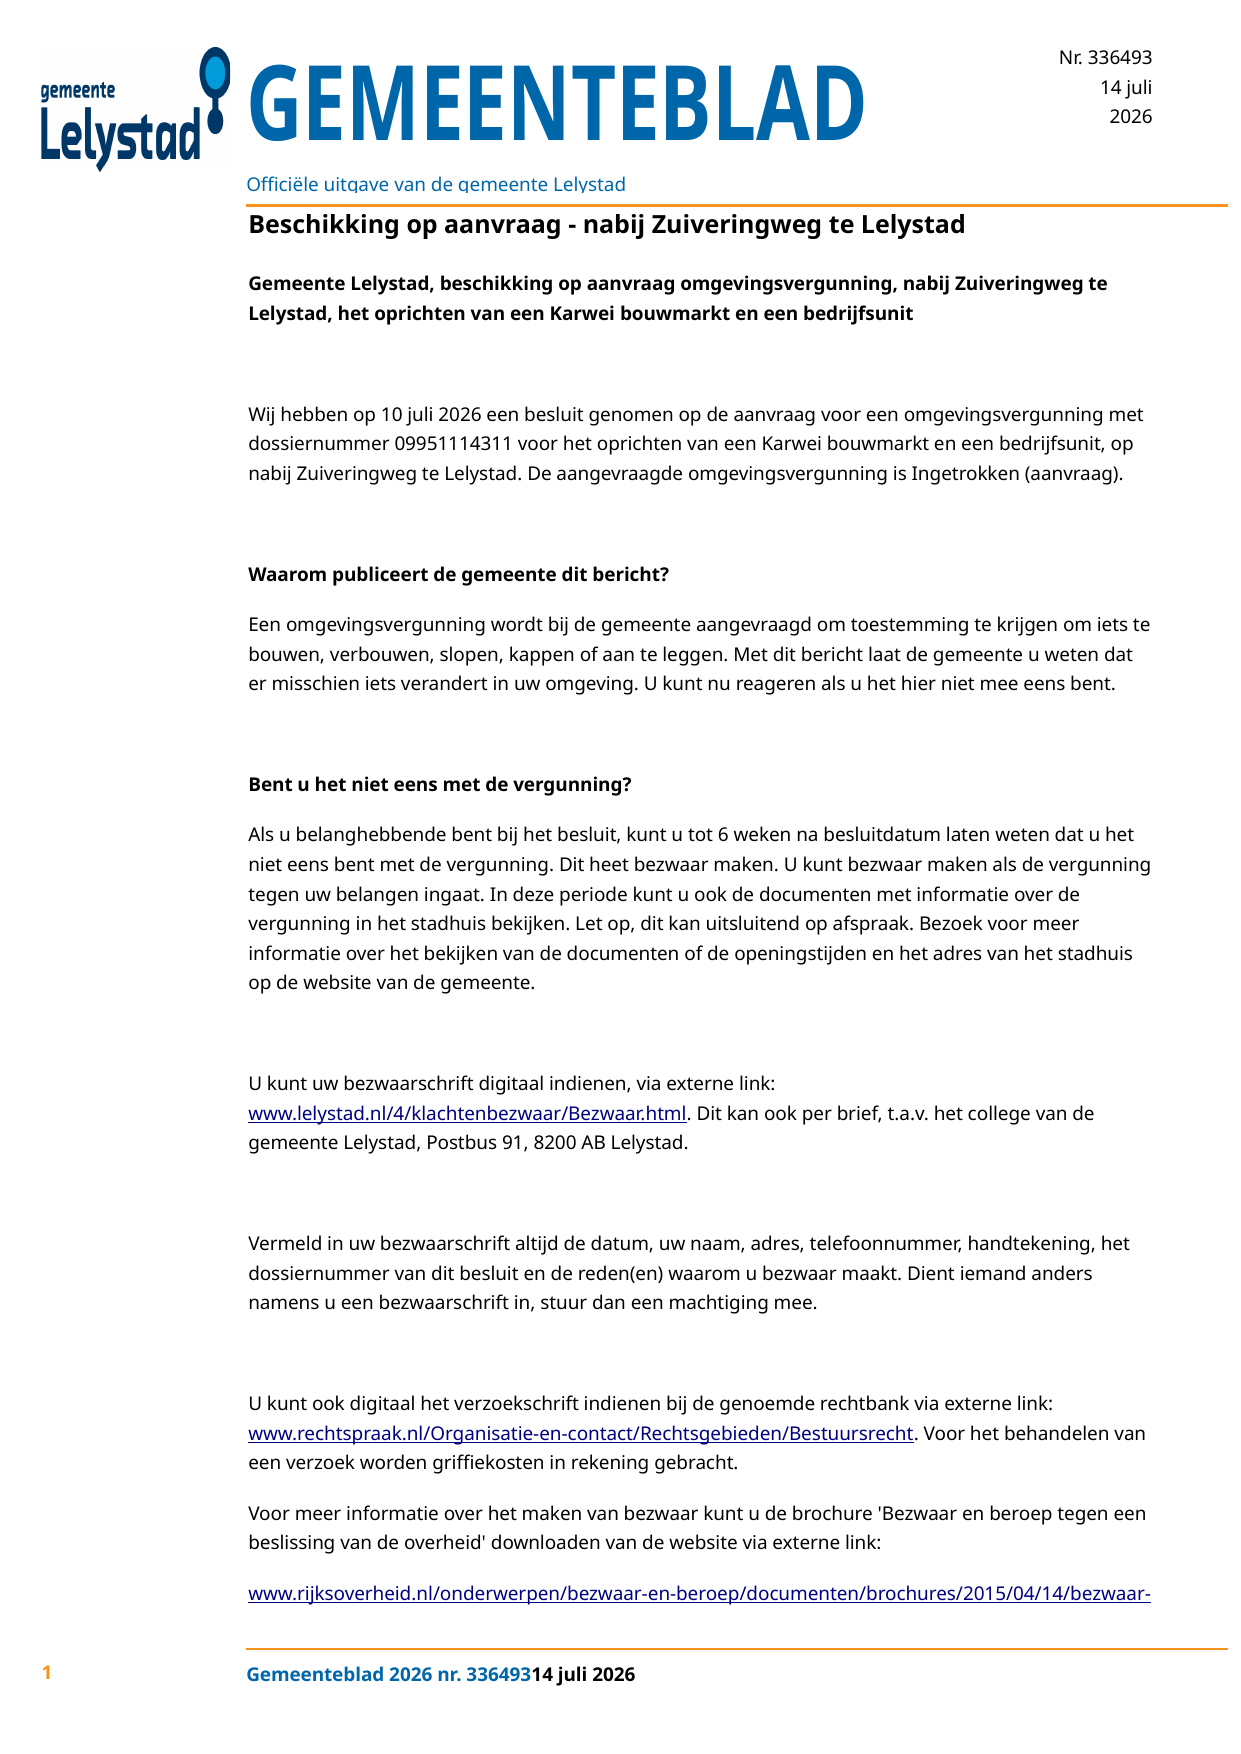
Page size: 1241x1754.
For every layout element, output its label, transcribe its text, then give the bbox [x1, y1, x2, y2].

text www.rijksoverheid.nl/onderwerpen/bezwaar-en-beroep/documenten/brochures/2015/04/14/bezwaar- [248, 1580, 1152, 1606]
text Wij hebben op 10 juli 2026 een besluit genomen op de aanvraag voor een omgevingsvergunning met dossiernummer 09951114311 voor het oprichten van een Karwei bouwmarkt en een bedrijfsunit, op nabij Zuiveringweg te Lelystad. De aangevraagde omgevingsvergunning is Ingetrokken (aanvraag). [248, 401, 1152, 486]
text Voor meer informatie over het maken van bezwaar kunt u de brochure 'Bezwaar en beroep tegen een beslissing van de overheid' downloaden van de website via externe link: [248, 1500, 1152, 1555]
text Als u belanghebbende bent bij het besluit, kunt u tot 6 weken na besluitdatum laten weten dat u het niet eens bent met de vergunning. Dit heet bezwaar maken. U kunt bezwaar maken als de vergunning tegen uw belangen ingaat. In deze periode kunt u ook de documenten met informatie over de vergunning in het stadhuis bekijken. Let op, dit kan uitsluitend op afspraak. Bezoek voor meer informatie over het bekijken van de documenten of de openingstijden en het adres van het stadhuis op de website van de gemeente. [248, 822, 1152, 995]
text Beschikking op aanvraag - nabij Zuiveringweg te Lelystad [248, 207, 1152, 241]
text Bent u het niet eens met de vergunning? [248, 771, 1152, 797]
text Waarom publiceert de gemeente dit bericht? [248, 561, 1152, 586]
text U kunt ook digitaal het verzoekschrift indienen bij de genoemde rechtbank via externe link: www.rechtspraak.nl/Organisatie-en-contact/Rechtsgebieden/Bestuursrecht. Voor het behandelen van een verzoek worden griffiekosten in rekening gebracht. [248, 1390, 1152, 1475]
text Vermeld in uw bezwaarschrift altijd de datum, uw naam, adres, telefoonnummer, handtekening, het dossiernummer van dit besluit en de reden(en) waarom u bezwaar maakt. Dient iemand anders namens u een bezwaarschrift in, stuur dan een machtiging mee. [248, 1230, 1152, 1315]
text Gemeente Lelystad, beschikking op aanvraag omgevingsvergunning, nabij Zuiveringweg te Lelystad, het oprichten van een Karwei bouwmarkt en een bedrijfsunit [248, 270, 1152, 326]
text U kunt uw bezwaarschrift digitaal indienen, via externe link: www.lelystad.nl/4/klachtenbezwaar/Bezwaar.html. Dit kan ook per brief, t.a.v. het college van de gemeente Lelystad, Postbus 91, 8200 AB Lelystad. [248, 1070, 1152, 1155]
picture [41, 47, 231, 172]
text Een omgevingsvergunning wordt bij de gemeente aangevraagd om toestemming te krijgen om iets te bouwen, verbouwen, slopen, kappen of aan te leggen. Met dit bericht laat de gemeente u weten dat er misschien iets verandert in uw omgeving. U kunt nu reageren als u het hier niet mee eens bent. [248, 611, 1152, 696]
